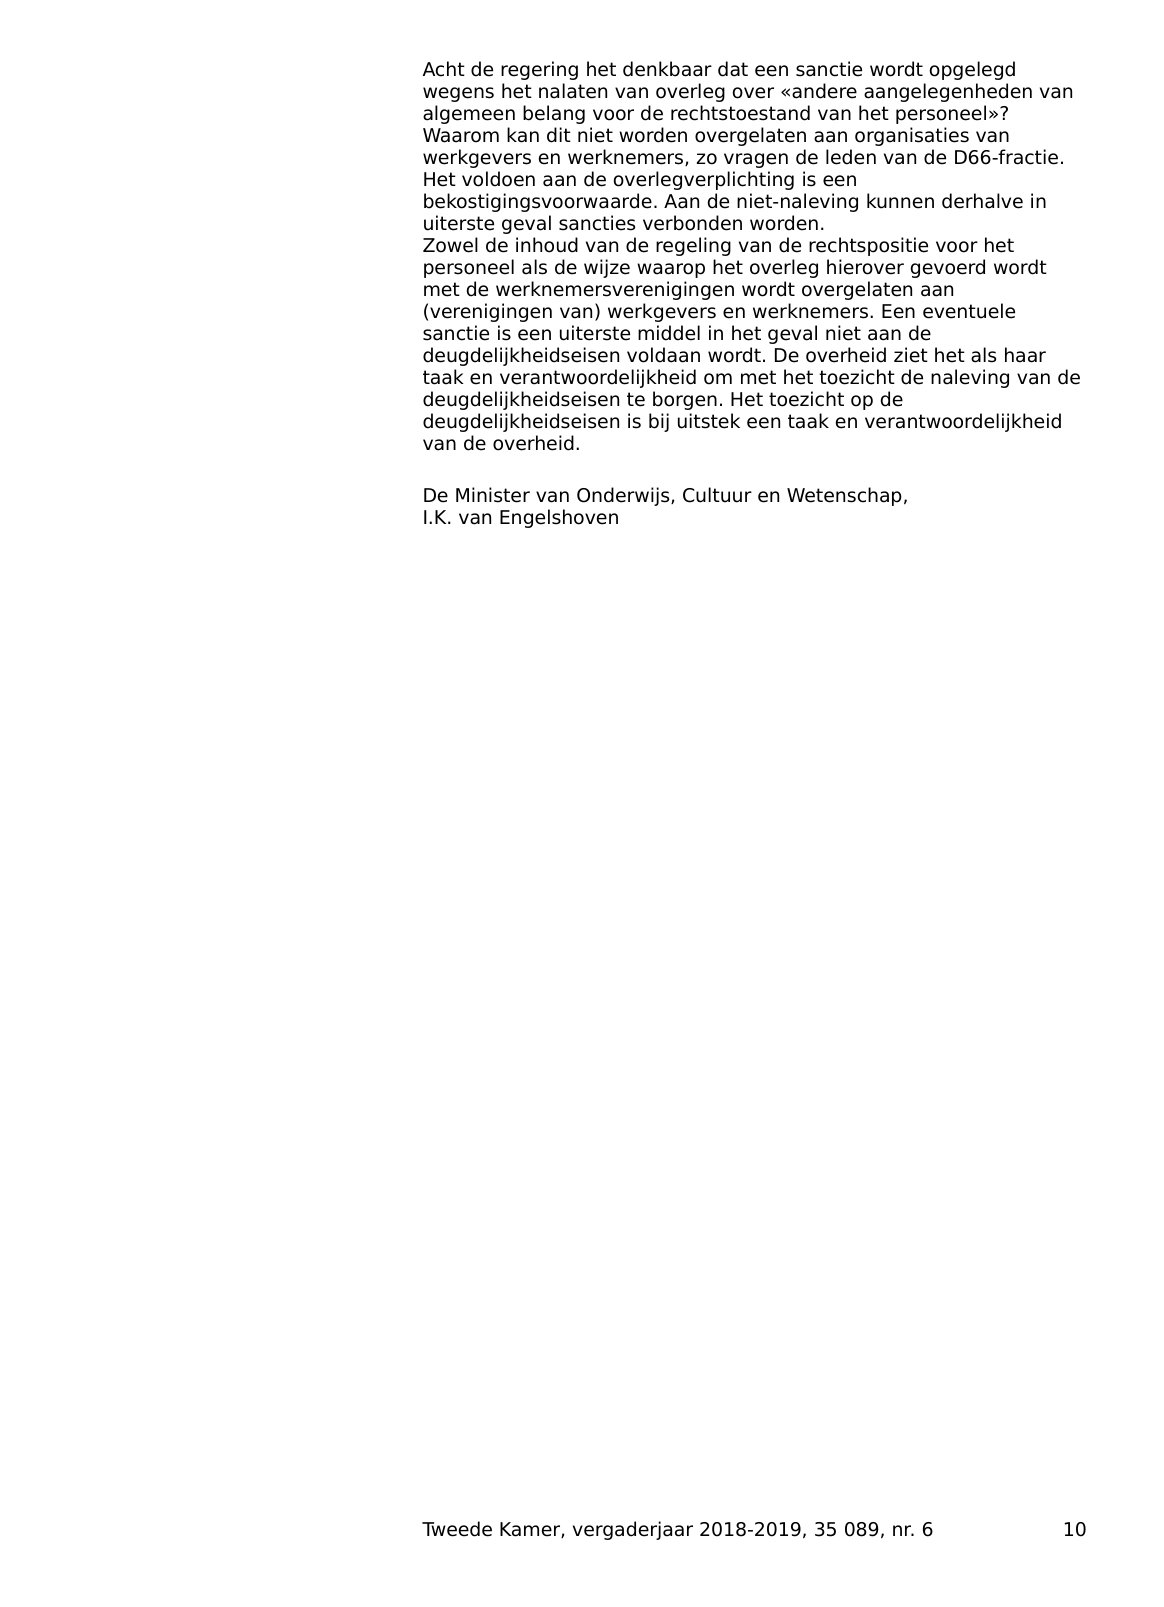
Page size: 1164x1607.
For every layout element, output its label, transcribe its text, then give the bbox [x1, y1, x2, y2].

text Acht de regering het denkbaar dat een sanctie wordt opgelegd wegens het nalaten van overleg over «andere aangelegenheden van algemeen belang voor de rechtstoestand van het personeel»? Waarom kan dit niet worden overgelaten aan organisaties van werkgevers en werknemers, zo vragen de leden van de D66-fractie. [422, 59, 1087, 169]
text De Minister van Onderwijs, Cultuur en Wetenschap, I.K. van Engelshoven [422, 485, 1087, 529]
text Zowel de inhoud van de regeling van de rechtspositie voor het personeel als de wijze waarop het overleg hierover gevoerd wordt met de werknemersverenigingen wordt overgelaten aan (verenigingen van) werkgevers en werknemers. Een eventuele sanctie is een uiterste middel in het geval niet aan de deugdelijkheidseisen voldaan wordt. De overheid ziet het als haar taak en verantwoordelijkheid om met het toezicht de naleving van de deugdelijkheidseisen te borgen. Het toezicht op de deugdelijkheidseisen is bij uitstek een taak en verantwoordelijkheid van de overheid. [422, 235, 1087, 455]
text Het voldoen aan de overlegverplichting is een bekostigingsvoorwaarde. Aan de niet-naleving kunnen derhalve in uiterste geval sancties verbonden worden. [422, 169, 1087, 235]
